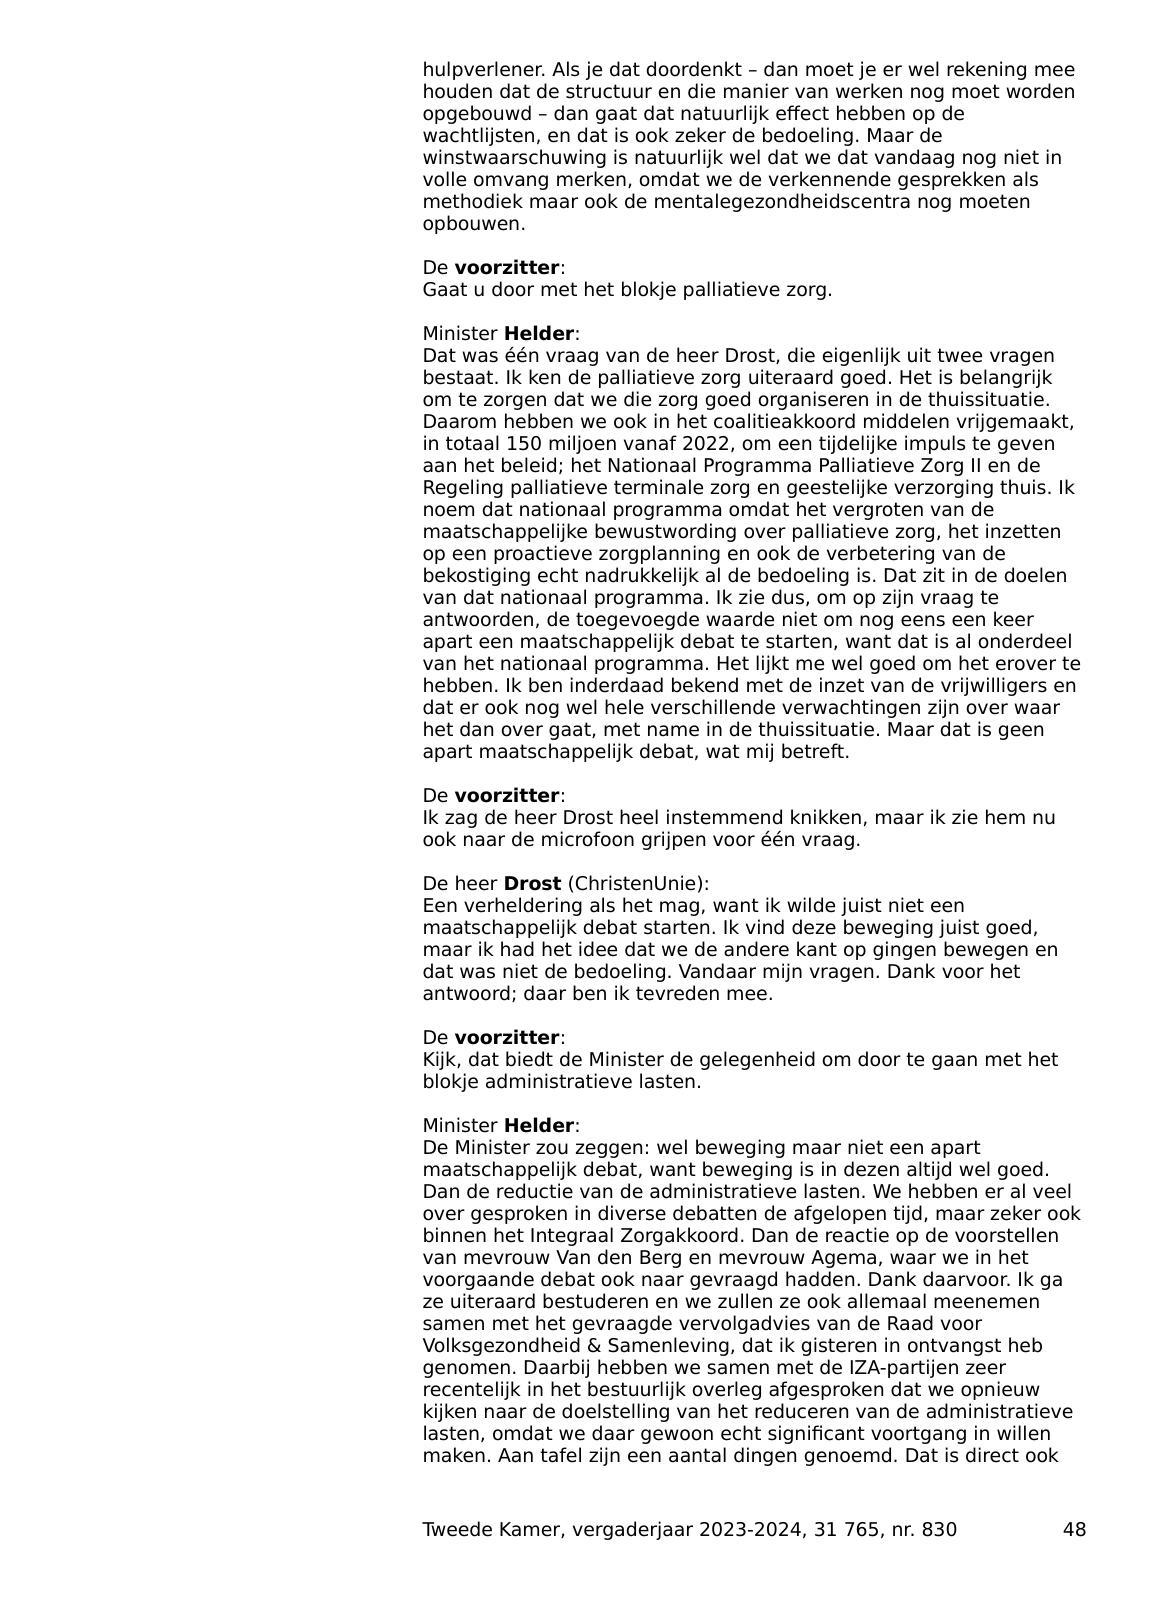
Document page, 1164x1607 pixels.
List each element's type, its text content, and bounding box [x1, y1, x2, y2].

text Minister Helder: [422, 1115, 1087, 1137]
text Dat was één vraag van de heer Drost, die eigenlijk uit twee vragen bestaat. Ik ken de palliatieve zorg uiteraard goed. Het is belangrijk om te zorgen dat we die zorg goed organiseren in de thuissituatie. Daarom hebben we ook in het coalitieakkoord middelen vrijgemaakt, in totaal 150 miljoen vanaf 2022, om een tijdelijke impuls te geven aan het beleid; het Nationaal Programma Palliatieve Zorg II en de Regeling palliatieve terminale zorg en geestelijke verzorging thuis. Ik noem dat nationaal programma omdat het vergroten van de maatschappelijke bewustwording over palliatieve zorg, het inzetten op een proactieve zorgplanning en ook de verbetering van de bekostiging echt nadrukkelijk al de bedoeling is. Dat zit in de doelen van dat nationaal programma. Ik zie dus, om op zijn vraag te antwoorden, de toegevoegde waarde niet om nog eens een keer apart een maatschappelijk debat te starten, want dat is al onderdeel van het nationaal programma. Het lijkt me wel goed om het erover te hebben. Ik ben inderdaad bekend met de inzet van de vrijwilligers en dat er ook nog wel hele verschillende verwachtingen zijn over waar het dan over gaat, met name in de thuissituatie. Maar dat is geen apart maatschappelijk debat, wat mij betreft. [422, 345, 1087, 763]
text Minister Helder: [422, 323, 1087, 345]
text Ik zag de heer Drost heel instemmend knikken, maar ik zie hem nu ook naar de microfoon grijpen voor één vraag. [422, 807, 1087, 851]
text hulpverlener. Als je dat doordenkt – dan moet je er wel rekening mee houden dat de structuur en die manier van werken nog moet worden opgebouwd – dan gaat dat natuurlijk effect hebben op de wachtlijsten, en dat is ook zeker de bedoeling. Maar de winstwaarschuwing is natuurlijk wel dat we dat vandaag nog niet in volle omvang merken, omdat we de verkennende gesprekken als methodiek maar ook de mentalegezondheidscentra nog moeten opbouwen. [422, 59, 1087, 235]
text De heer Drost (ChristenUnie): [422, 873, 1087, 895]
text De voorzitter: [422, 785, 1087, 807]
text De voorzitter: [422, 1027, 1087, 1049]
text Dan de reductie van de administratieve lasten. We hebben er al veel over gesproken in diverse debatten de afgelopen tijd, maar zeker ook binnen het Integraal Zorgakkoord. Dan de reactie op de voorstellen van mevrouw Van den Berg en mevrouw Agema, waar we in het voorgaande debat ook naar gevraagd hadden. Dank daarvoor. Ik ga ze uiteraard bestuderen en we zullen ze ook allemaal meenemen samen met het gevraagde vervolgadvies van de Raad voor Volksgezondheid & Samenleving, dat ik gisteren in ontvangst heb genomen. Daarbij hebben we samen met de IZA-partijen zeer recentelijk in het bestuurlijk overleg afgesproken dat we opnieuw kijken naar de doelstelling van het reduceren van de administratieve lasten, omdat we daar gewoon echt significant voortgang in willen maken. Aan tafel zijn een aantal dingen genoemd. Dat is direct ook [422, 1181, 1087, 1467]
text De Minister zou zeggen: wel beweging maar niet een apart maatschappelijk debat, want beweging is in dezen altijd wel goed. [422, 1137, 1087, 1181]
text Gaat u door met het blokje palliatieve zorg. [422, 279, 1087, 301]
text Een verheldering als het mag, want ik wilde juist niet een maatschappelijk debat starten. Ik vind deze beweging juist goed, maar ik had het idee dat we de andere kant op gingen bewegen en dat was niet de bedoeling. Vandaar mijn vragen. Dank voor het antwoord; daar ben ik tevreden mee. [422, 895, 1087, 1005]
text Kijk, dat biedt de Minister de gelegenheid om door te gaan met het blokje administratieve lasten. [422, 1049, 1087, 1093]
text De voorzitter: [422, 257, 1087, 279]
